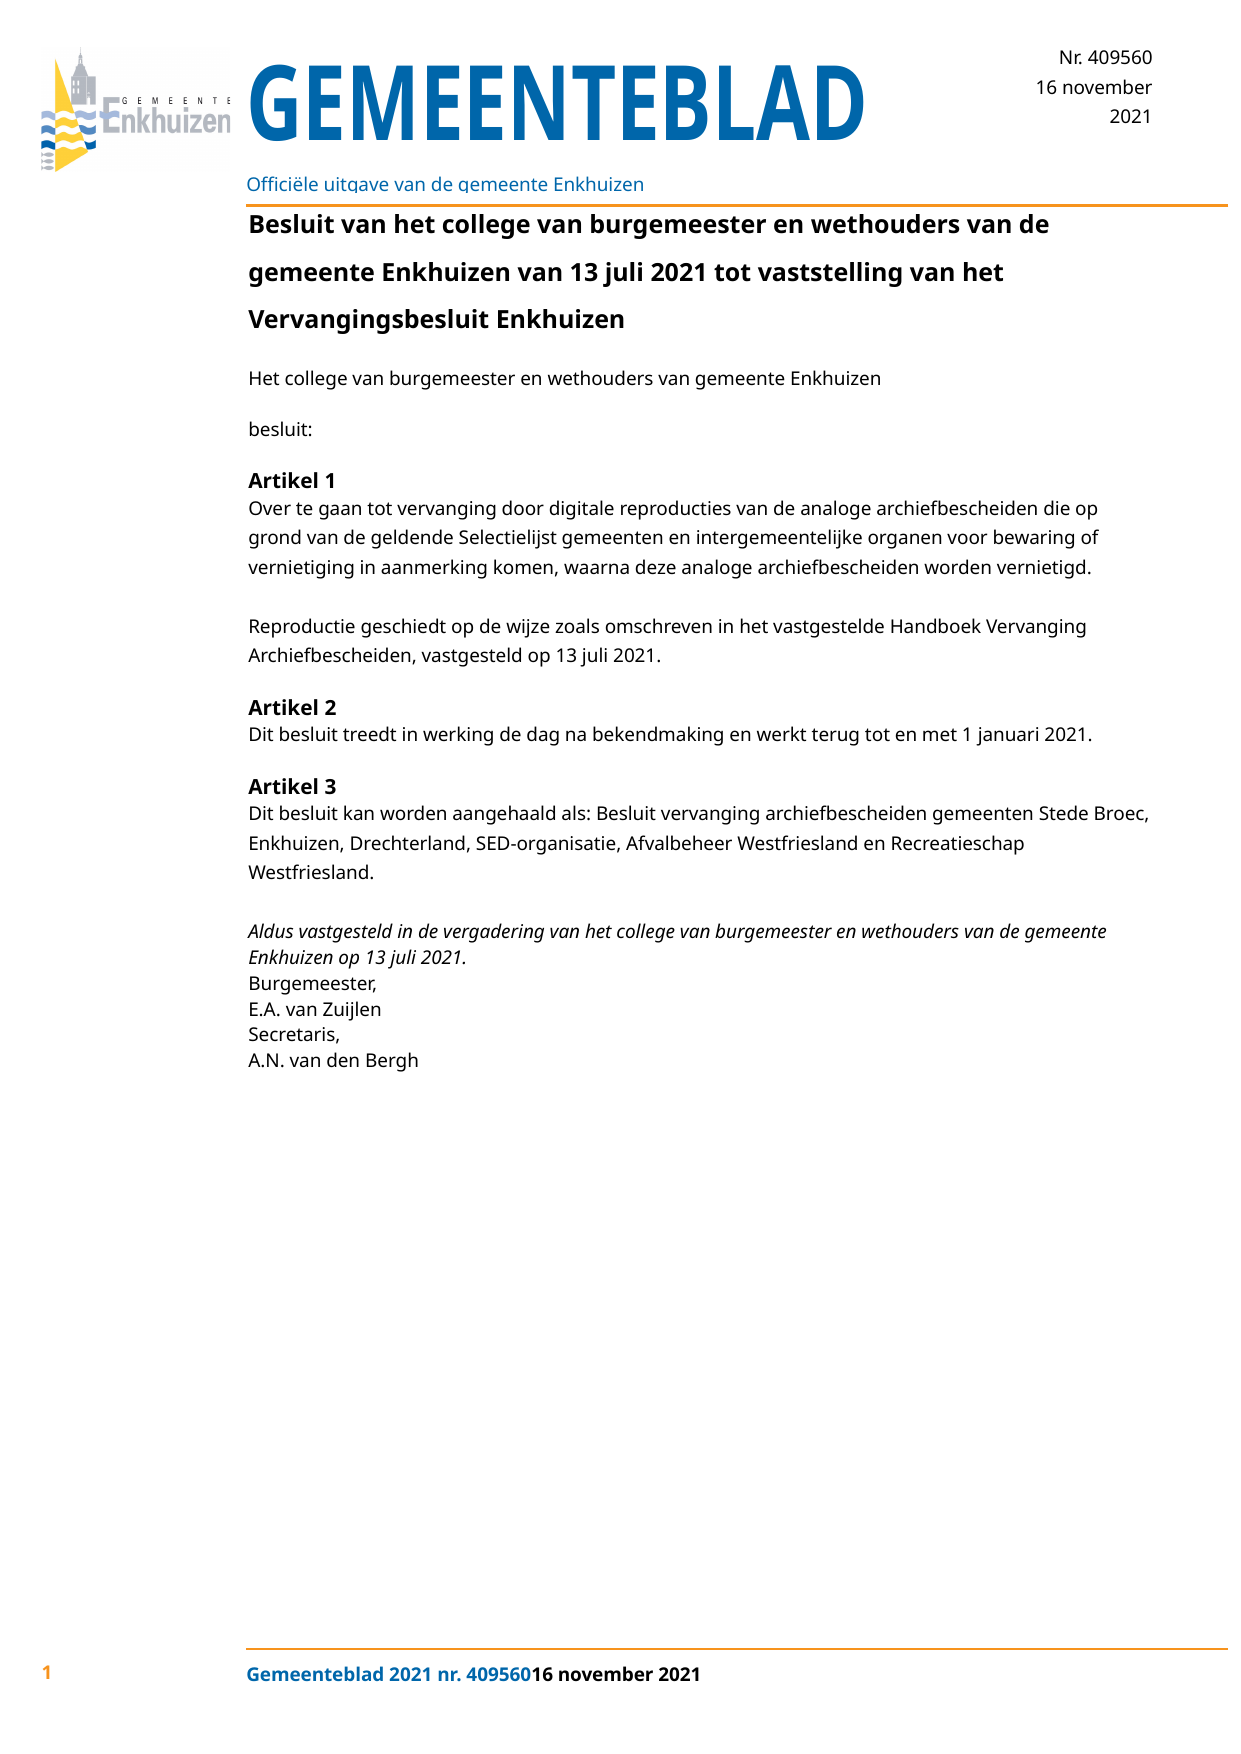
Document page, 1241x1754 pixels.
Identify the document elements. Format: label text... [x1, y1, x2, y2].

text Het college van burgemeester en wethouders van gemeente Enkhuizen [248, 366, 1152, 391]
text besluit: [248, 416, 1152, 442]
text Artikel 1 [248, 466, 1152, 495]
picture [41, 47, 231, 172]
text Reproductie geschiedt op de wijze zoals omschreven in het vastgestelde Handboek Vervanging Archiefbescheiden, vastgesteld op 13 juli 2021. [248, 613, 1152, 668]
text Over te gaan tot vervanging door digitale reproducties van de analoge archiefbescheiden die op grond van de geldende Selectielijst gemeenten en intergemeentelijke organen voor bewaring of vernietiging in aanmerking komen, waarna deze analoge archiefbescheiden worden vernietigd. [248, 495, 1152, 579]
text E.A. van Zuijlen [248, 996, 1152, 1022]
text A.N. van den Bergh [248, 1047, 1152, 1073]
text Artikel 3 [248, 772, 1152, 800]
text Secretaris, [248, 1022, 1152, 1047]
text Artikel 2 [248, 693, 1152, 721]
text Burgemeester, [248, 970, 1152, 996]
text Dit besluit kan worden aangehaald als: Besluit vervanging archiefbescheiden gemeenten Stede Broec, Enkhuizen, Drechterland, SED-organisatie, Afvalbeheer Westfriesland en Recreatieschap Westfriesland. [248, 800, 1152, 885]
text Besluit van het college van burgemeester en wethouders van de gemeente Enkhuizen van 13 juli 2021 tot vaststelling van het Vervangingsbesluit Enkhuizen [248, 207, 1152, 336]
text Dit besluit treedt in werking de dag na bekendmaking en werkt terug tot en met 1 januari 2021. [248, 721, 1152, 747]
text Aldus vastgesteld in de vergadering van het college van burgemeester en wethouders van de gemeente Enkhuizen op 13 juli 2021. [248, 919, 1152, 970]
